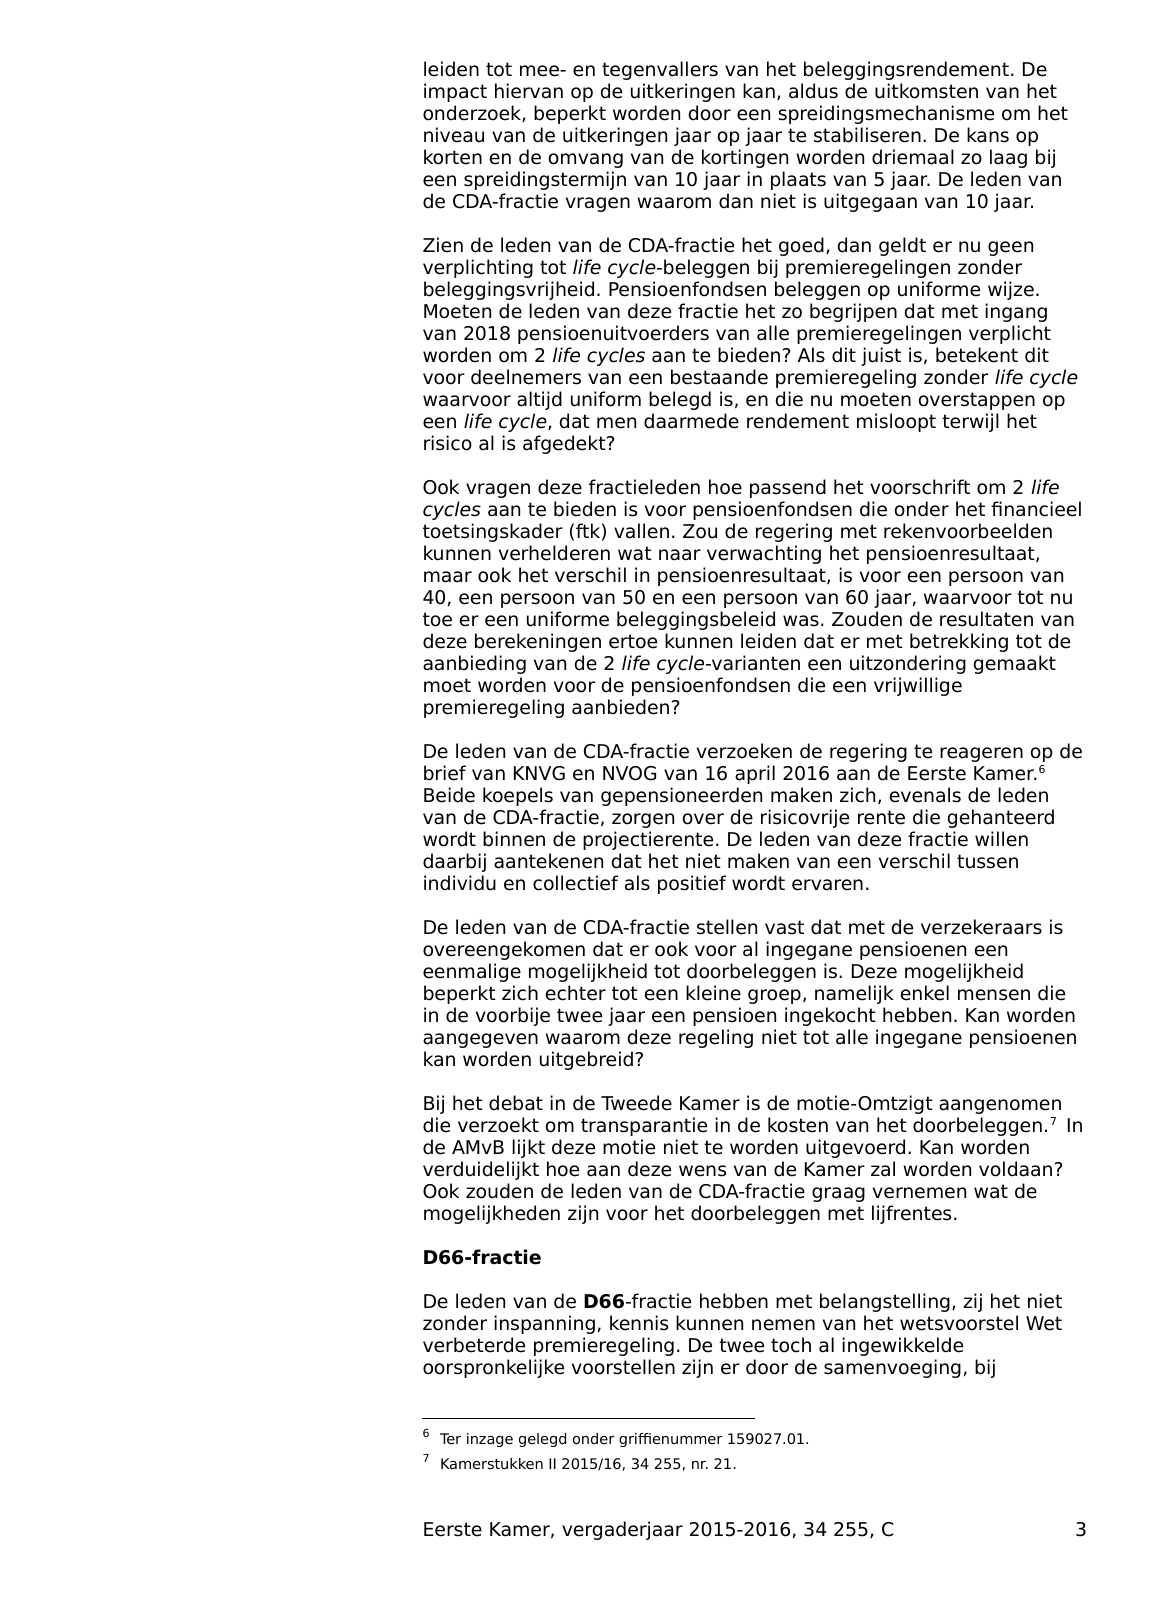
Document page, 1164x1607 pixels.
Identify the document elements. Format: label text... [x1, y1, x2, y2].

text De leden van de CDA-fractie stellen vast dat met de verzekeraars is overeengekomen dat er ook voor al ingegane pensioenen een eenmalige mogelijkheid tot doorbeleggen is. Deze mogelijkheid beperkt zich echter tot een kleine groep, namelijk enkel mensen die in de voorbije twee jaar een pensioen ingekocht hebben. Kan worden aangegeven waarom deze regeling niet tot alle ingegane pensioenen kan worden uitgebreid? [422, 917, 1087, 1071]
text De leden van de CDA-fractie verzoeken de regering te reageren op de brief van KNVG en NVOG van 16 april 2016 aan de Eerste Kamer. Beide koepels van gepensioneerden maken zich, evenals de leden van de CDA-fractie, zorgen over de risicovrije rente die gehanteerd wordt binnen de projectierente. De leden van deze fractie willen daarbij aantekenen dat het niet maken van een verschil tussen individu en collectief als positief wordt ervaren. [422, 741, 1087, 895]
text Kamerstukken II 2015/16, 34 255, nr. 21. [422, 1452, 1087, 1474]
subtitle D66-fractie [422, 1247, 1087, 1269]
text Ook vragen deze fractieleden hoe passend het voorschrift om 2 life cycles aan te bieden is voor pensioenfondsen die onder het financieel toetsingskader (ftk) vallen. Zou de regering met rekenvoorbeelden kunnen verhelderen wat naar verwachting het pensioenresultaat, maar ook het verschil in pensioenresultaat, is voor een persoon van 40, een persoon van 50 en een persoon van 60 jaar, waarvoor tot nu toe er een uniforme beleggingsbeleid was. Zouden de resultaten van deze berekeningen ertoe kunnen leiden dat er met betrekking tot de aanbieding van de 2 life cycle-varianten een uitzondering gemaakt moet worden voor de pensioenfondsen die een vrijwillige premieregeling aanbieden? [422, 477, 1087, 719]
text Ter inzage gelegd onder griffienummer 159027.01. [422, 1427, 1087, 1449]
text De leden van de D66-fractie hebben met belangstelling, zij het niet zonder inspanning, kennis kunnen nemen van het wetsvoorstel Wet verbeterde premieregeling. De twee toch al ingewikkelde oorspronkelijke voorstellen zijn er door de samenvoeging, bij [422, 1291, 1087, 1379]
text Zien de leden van de CDA-fractie het goed, dan geldt er nu geen verplichting tot life cycle-beleggen bij premieregelingen zonder beleggingsvrijheid. Pensioenfondsen beleggen op uniforme wijze. Moeten de leden van deze fractie het zo begrijpen dat met ingang van 2018 pensioenuitvoerders van alle premieregelingen verplicht worden om 2 life cycles aan te bieden? Als dit juist is, betekent dit voor deelnemers van een bestaande premieregeling zonder life cycle waarvoor altijd uniform belegd is, en die nu moeten overstappen op een life cycle, dat men daarmede rendement misloopt terwijl het risico al is afgedekt? [422, 235, 1087, 455]
text Bij het debat in de Tweede Kamer is de motie-Omtzigt aangenomen die verzoekt om transparantie in de kosten van het doorbeleggen. In de AMvB lijkt deze motie niet te worden uitgevoerd. Kan worden verduidelijkt hoe aan deze wens van de Kamer zal worden voldaan? Ook zouden de leden van de CDA-fractie graag vernemen wat de mogelijkheden zijn voor het doorbeleggen met lijfrentes. [422, 1093, 1087, 1225]
text leiden tot mee- en tegenvallers van het beleggingsrendement. De impact hiervan op de uitkeringen kan, aldus de uitkomsten van het onderzoek, beperkt worden door een spreidingsmechanisme om het niveau van de uitkeringen jaar op jaar te stabiliseren. De kans op korten en de omvang van de kortingen worden driemaal zo laag bij een spreidingstermijn van 10 jaar in plaats van 5 jaar. De leden van de CDA-fractie vragen waarom dan niet is uitgegaan van 10 jaar. [422, 59, 1087, 213]
